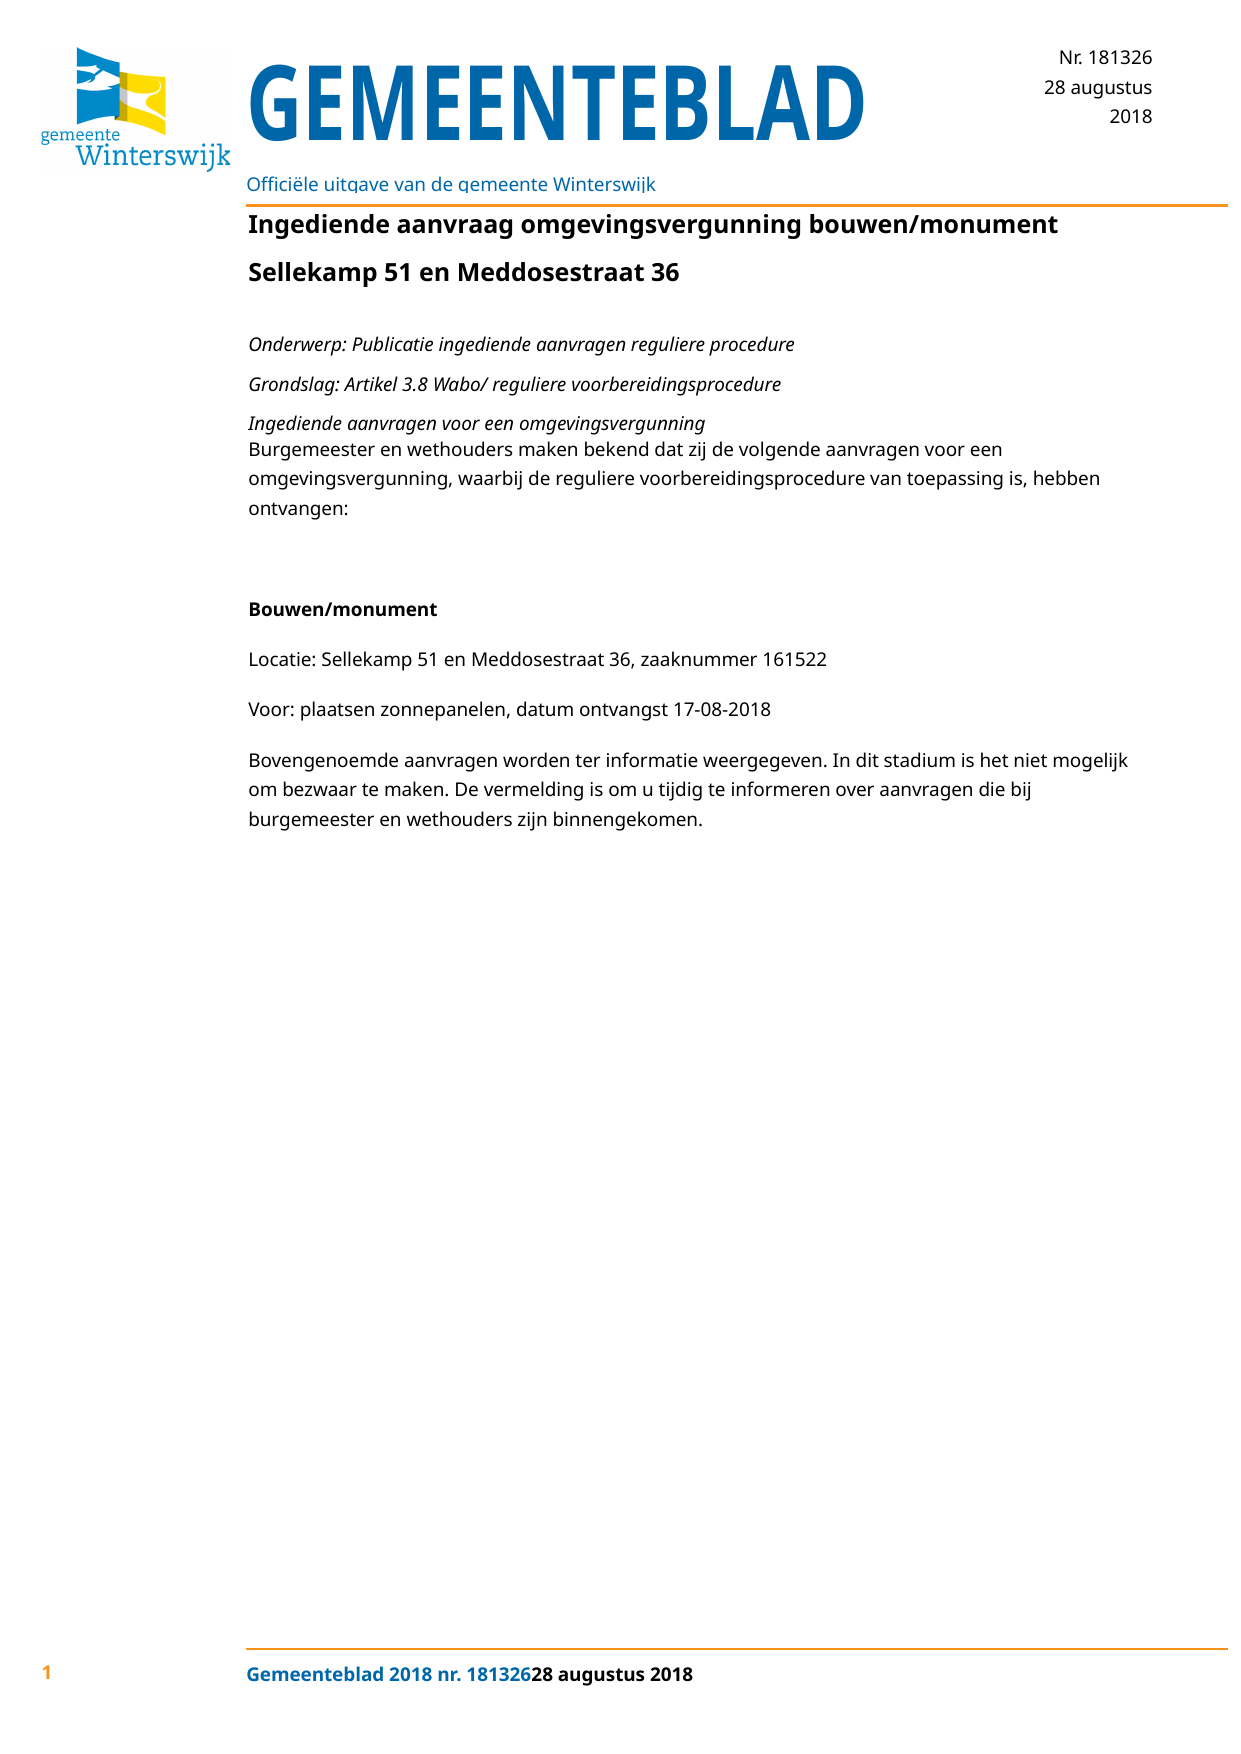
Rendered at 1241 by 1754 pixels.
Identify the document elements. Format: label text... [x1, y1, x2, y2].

text Voor: plaatsen zonnepanelen, datum ontvangst 17-08-2018 [248, 697, 1152, 722]
text Ingediende aanvragen voor een omgevingsvergunning [248, 410, 1152, 436]
text Bouwen/monument [248, 596, 1152, 621]
text Grondslag: Artikel 3.8 Wabo/ reguliere voorbereidingsprocedure [248, 371, 1152, 396]
picture [225, 153, 231, 162]
text Locatie: Sellekamp 51 en Meddosestraat 36, zaaknummer 161522 [248, 646, 1152, 672]
text Onderwerp: Publicatie ingediende aanvragen reguliere procedure [248, 331, 1152, 357]
text Bovengenoemde aanvragen worden ter informatie weergegeven. In dit stadium is het niet mogelijk om bezwaar te maken. De vermelding is om u tijdig te informeren over aanvragen die bij burgemeester en wethouders zijn binnengekomen. [248, 747, 1152, 832]
picture [41, 47, 231, 172]
text Burgemeester en wethouders maken bekend dat zij de volgende aanvragen voor een omgevingsvergunning, waarbij de reguliere voorbereidingsprocedure van toepassing is, hebben ontvangen: [248, 436, 1152, 521]
text Ingediende aanvraag omgevingsvergunning bouwen/monument Sellekamp 51 en Meddosestraat 36 [248, 207, 1152, 288]
